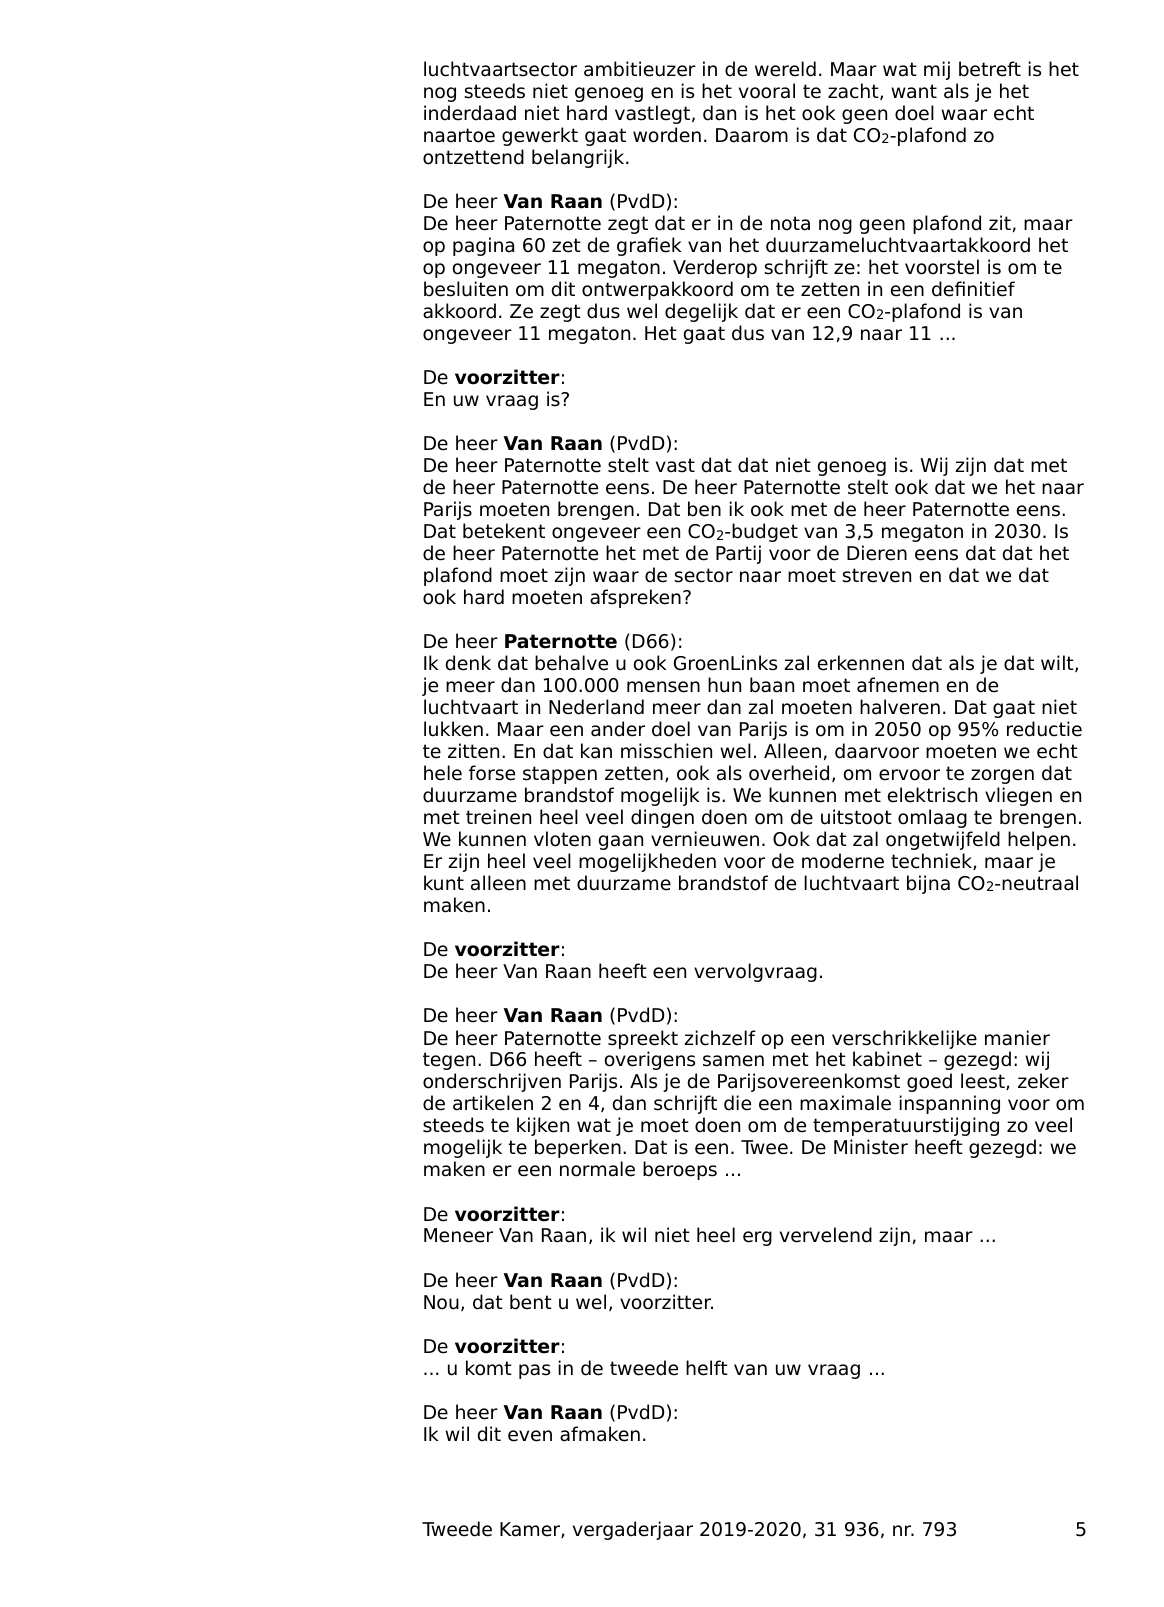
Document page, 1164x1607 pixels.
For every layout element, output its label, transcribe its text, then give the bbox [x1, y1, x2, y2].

text En uw vraag is? [422, 389, 1087, 411]
text De heer Paternotte (D66): [422, 631, 1087, 653]
text De voorzitter: [422, 939, 1087, 961]
text Ik denk dat behalve u ook GroenLinks zal erkennen dat als je dat wilt, je meer dan 100.000 mensen hun baan moet afnemen en de luchtvaart in Nederland meer dan zal moeten halveren. Dat gaat niet lukken. Maar een ander doel van Parijs is om in 2050 op 95% reductie te zitten. En dat kan misschien wel. Alleen, daarvoor moeten we echt hele forse stappen zetten, ook als overheid, om ervoor te zorgen dat duurzame brandstof mogelijk is. We kunnen met elektrisch vliegen en met treinen heel veel dingen doen om de uitstoot omlaag te brengen. We kunnen vloten gaan vernieuwen. Ook dat zal ongetwijfeld helpen. Er zijn heel veel mogelijkheden voor de moderne techniek, maar je kunt alleen met duurzame brandstof de luchtvaart bijna CO2-neutraal maken. [422, 653, 1087, 917]
text De voorzitter: [422, 367, 1087, 389]
text luchtvaartsector ambitieuzer in de wereld. Maar wat mij betreft is het nog steeds niet genoeg en is het vooral te zacht, want als je het inderdaad niet hard vastlegt, dan is het ook geen doel waar echt naartoe gewerkt gaat worden. Daarom is dat CO2-plafond zo ontzettend belangrijk. [422, 59, 1087, 169]
text De heer Van Raan (PvdD): [422, 191, 1087, 213]
text De heer Van Raan heeft een vervolgvraag. [422, 961, 1087, 983]
text De heer Van Raan (PvdD): [422, 1269, 1087, 1292]
text De voorzitter: [422, 1203, 1087, 1225]
text Ik wil dit even afmaken. [422, 1424, 1087, 1446]
text De voorzitter: [422, 1336, 1087, 1358]
text ... u komt pas in de tweede helft van uw vraag ... [422, 1358, 1087, 1380]
text De heer Paternotte zegt dat er in de nota nog geen plafond zit, maar op pagina 60 zet de grafiek van het duurzameluchtvaartakkoord het op ongeveer 11 megaton. Verderop schrijft ze: het voorstel is om te besluiten om dit ontwerpakkoord om te zetten in een definitief akkoord. Ze zegt dus wel degelijk dat er een CO2-plafond is van ongeveer 11 megaton. Het gaat dus van 12,9 naar 11 ... [422, 213, 1087, 345]
text De heer Van Raan (PvdD): [422, 1005, 1087, 1027]
text Nou, dat bent u wel, voorzitter. [422, 1292, 1087, 1313]
text De heer Van Raan (PvdD): [422, 433, 1087, 455]
text De heer Paternotte stelt vast dat dat niet genoeg is. Wij zijn dat met de heer Paternotte eens. De heer Paternotte stelt ook dat we het naar Parijs moeten brengen. Dat ben ik ook met de heer Paternotte eens. Dat betekent ongeveer een CO2-budget van 3,5 megaton in 2030. Is de heer Paternotte het met de Partij voor de Dieren eens dat dat het plafond moet zijn waar de sector naar moet streven en dat we dat ook hard moeten afspreken? [422, 455, 1087, 609]
text De heer Van Raan (PvdD): [422, 1402, 1087, 1424]
text Meneer Van Raan, ik wil niet heel erg vervelend zijn, maar ... [422, 1225, 1087, 1247]
text De heer Paternotte spreekt zichzelf op een verschrikkelijke manier tegen. D66 heeft – overigens samen met het kabinet – gezegd: wij onderschrijven Parijs. Als je de Parijsovereenkomst goed leest, zeker de artikelen 2 en 4, dan schrijft die een maximale inspanning voor om steeds te kijken wat je moet doen om de temperatuurstijging zo veel mogelijk te beperken. Dat is een. Twee. De Minister heeft gezegd: we maken er een normale beroeps ... [422, 1027, 1087, 1181]
